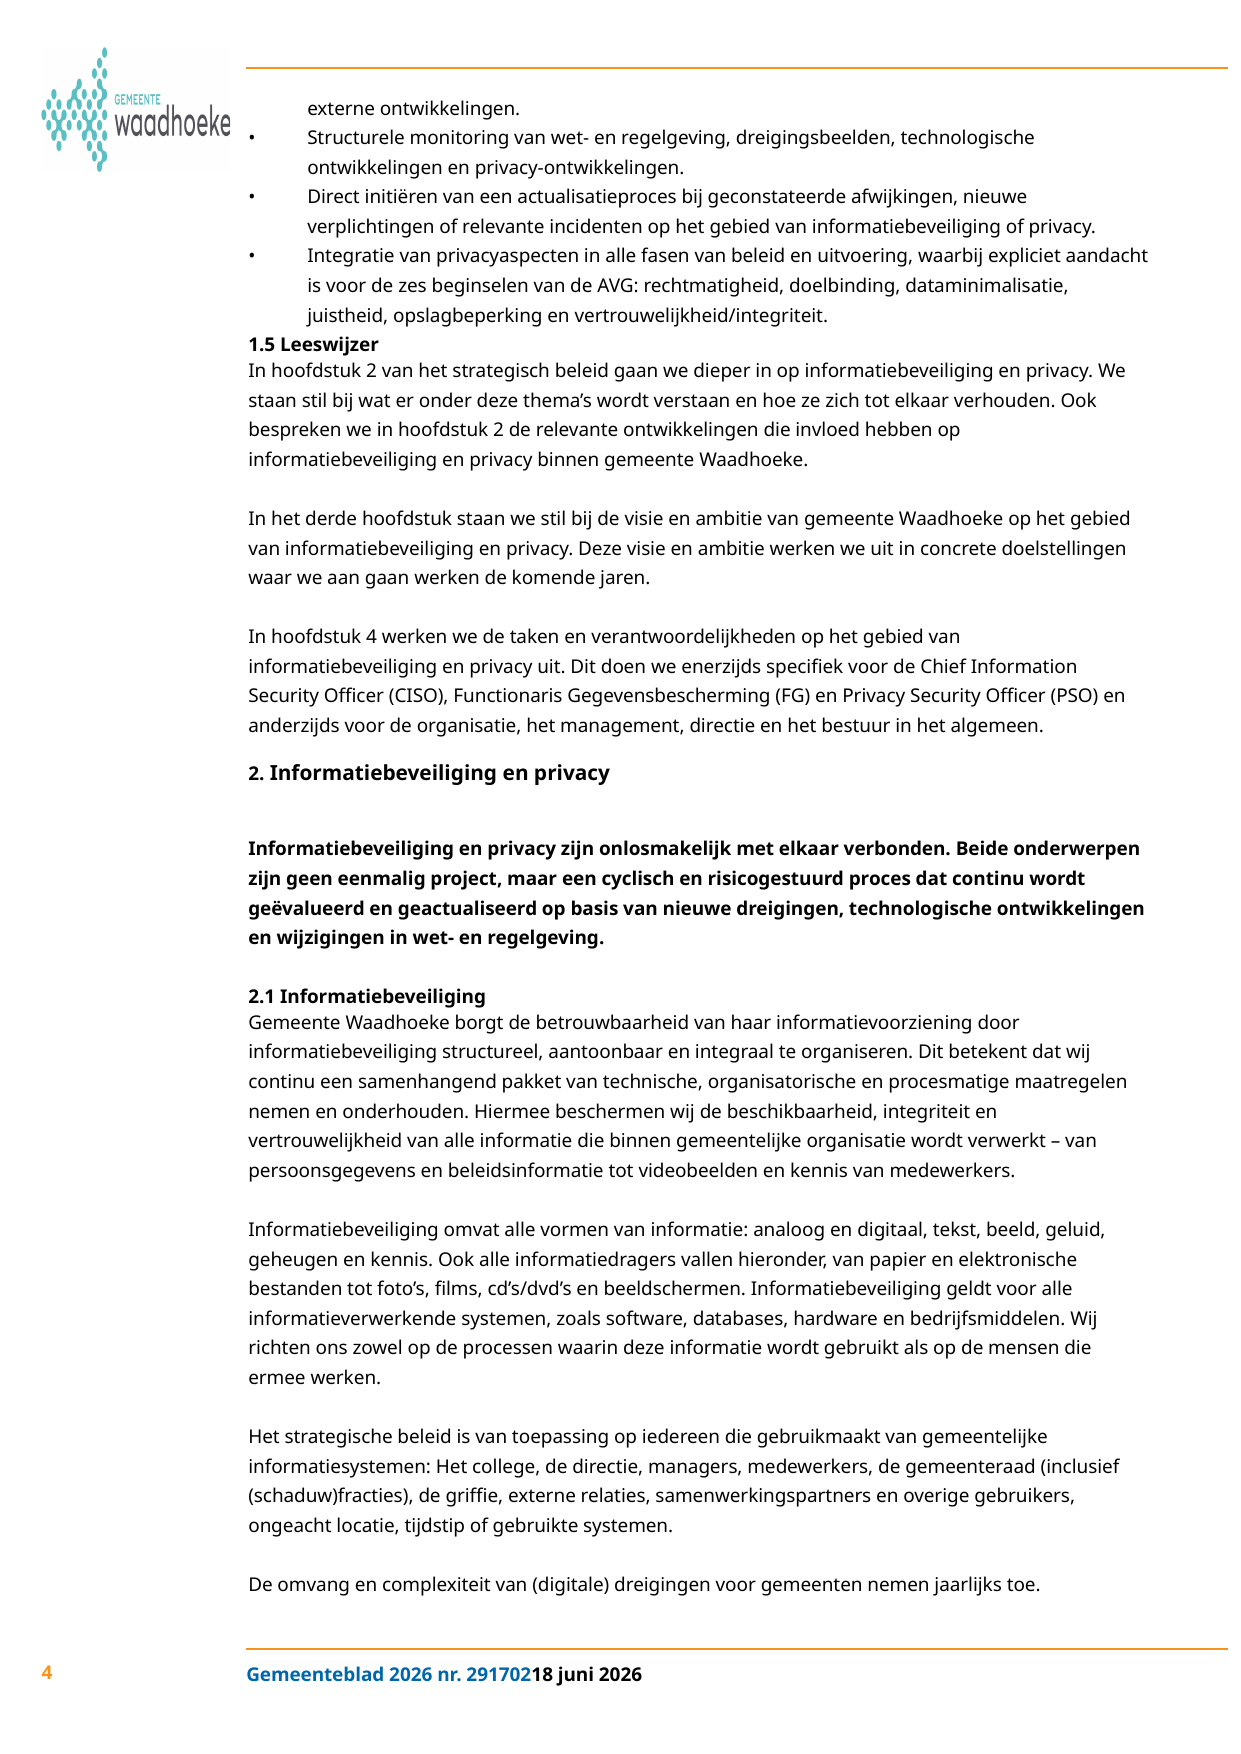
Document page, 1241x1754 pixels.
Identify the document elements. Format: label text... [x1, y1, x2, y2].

text 1.5 Leeswijzer [248, 331, 1152, 357]
text In het derde hoofdstuk staan we stil bij de visie en ambitie van gemeente Waadhoeke op het gebied van informatiebeveiliging en privacy. Deze visie en ambitie werken we uit in concrete doelstellingen waar we aan gaan werken de komende jaren. [248, 505, 1152, 590]
list Structurele monitoring van wet- en regelgeving, dreigingsbeelden, technologische ontwikkelingen en privacy-ontwikkelingen. [248, 124, 1152, 180]
text Gemeente Waadhoeke borgt de betrouwbaarheid van haar informatievoorziening door informatiebeveiliging structureel, aantoonbaar en integraal te organiseren. Dit betekent dat wij continu een samenhangend pakket van technische, organisatorische en procesmatige maatregelen nemen en onderhouden. Hiermee beschermen wij de beschikbaarheid, integriteit en vertrouwelijkheid van alle informatie die binnen gemeentelijke organisatie wordt verwerkt – van persoonsgegevens en beleidsinformatie tot videobeelden en kennis van medewerkers. [248, 1009, 1152, 1183]
list externe ontwikkelingen. [248, 95, 1152, 121]
text De omvang en complexiteit van (digitale) dreigingen voor gemeenten nemen jaarlijks toe. [248, 1571, 1152, 1596]
picture [41, 47, 231, 172]
text In hoofdstuk 4 werken we de taken en verantwoordelijkheden op het gebied van informatiebeveiliging en privacy uit. Dit doen we enerzijds specifiek voor de Chief Information Security Officer (CISO), Functionaris Gegevensbescherming (FG) en Privacy Security Officer (PSO) en anderzijds voor de organisatie, het management, directie en het bestuur in het algemeen. [248, 623, 1152, 738]
text In hoofdstuk 2 van het strategisch beleid gaan we dieper in op informatiebeveiliging en privacy. We staan stil bij wat er onder deze thema’s wordt verstaan en hoe ze zich tot elkaar verhouden. Ook bespreken we in hoofdstuk 2 de relevante ontwikkelingen die invloed hebben op informatiebeveiliging en privacy binnen gemeente Waadhoeke. [248, 357, 1152, 472]
list Direct initiëren van een actualisatieproces bij geconstateerde afwijkingen, nieuwe verplichtingen of relevante incidenten op het gebied van informatiebeveiliging of privacy. [248, 183, 1152, 239]
table_header Het strategische beleid is van toepassing op iedereen die gebruikmaakt van gemeentelijke informatiesystemen: Het college, de directie, managers, medewerkers, de gemeenteraad (inclusief (schaduw)fracties), de griffie, externe relaties, samenwerkingspartners en overige gebruikers, ongeacht locatie, tijdstip of gebruikte systemen. [248, 1424, 1152, 1538]
text Informatiebeveiliging omvat alle vormen van informatie: analoog en digitaal, tekst, beeld, geluid, geheugen en kennis. Ook alle informatiedragers vallen hieronder, van papier en elektronische bestanden tot foto’s, films, cd’s/dvd’s en beeldschermen. Informatiebeveiliging geldt voor alle informatieverwerkende systemen, zoals software, databases, hardware en bedrijfsmiddelen. Wij richten ons zowel op de processen waarin deze informatie wordt gebruikt als op de mensen die ermee werken. [248, 1216, 1152, 1390]
text 2.1 Informatiebeveiliging [248, 983, 1152, 1009]
text 2. Informatiebeveiliging en privacy [248, 758, 1152, 786]
list Integratie van privacyaspecten in alle fasen van beleid en uitvoering, waarbij expliciet aandacht is voor de zes beginselen van de AVG: rechtmatigheid, doelbinding, dataminimalisatie, juistheid, opslagbeperking en vertrouwelijkheid/integriteit. [248, 243, 1152, 328]
text Informatiebeveiliging en privacy zijn onlosmakelijk met elkaar verbonden. Beide onderwerpen zijn geen eenmalig project, maar een cyclisch en risicogestuurd proces dat continu wordt geëvalueerd en geactualiseerd op basis van nieuwe dreigingen, technologische ontwikkelingen en wijzigingen in wet- en regelgeving. [248, 836, 1152, 950]
